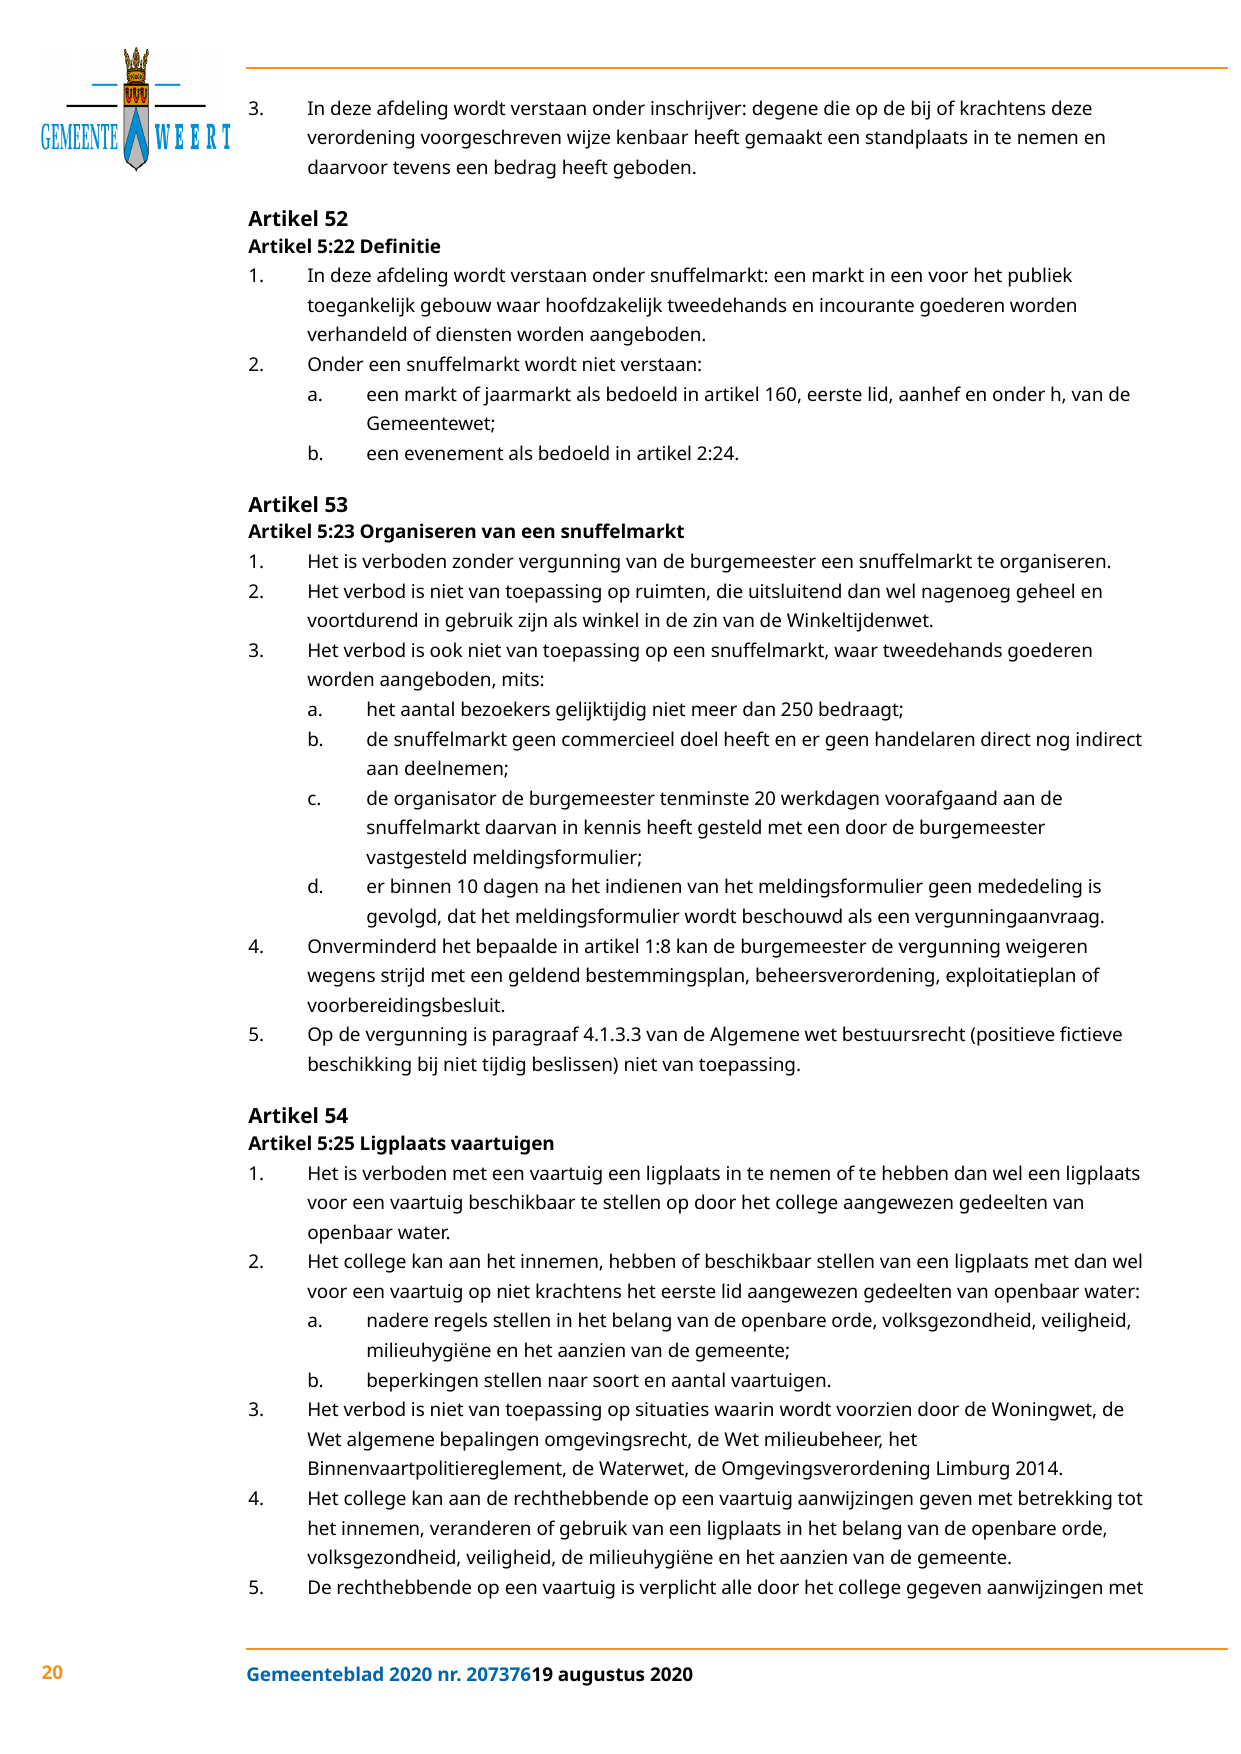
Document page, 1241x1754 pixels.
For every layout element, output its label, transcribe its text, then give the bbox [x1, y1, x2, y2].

list In deze afdeling wordt verstaan onder inschrijver: degene die op de bij of krachtens deze verordening voorgeschreven wijze kenbaar heeft gemaakt een standplaats in te nemen en daarvoor tevens een bedrag heeft geboden. [248, 95, 1152, 180]
text Artikel 5:23 Organiseren van een snuffelmarkt [248, 519, 1152, 544]
list er binnen 10 dagen na het indienen van het meldingsformulier geen mededeling is gevolgd, dat het meldingsformulier wordt beschouwd als een vergunningaanvraag. [307, 874, 1152, 929]
list Het is verboden zonder vergunning van de burgemeester een snuffelmarkt te organiseren. [248, 548, 1152, 574]
list de organisator de burgemeester tenminste 20 werkdagen voorafgaand aan de snuffelmarkt daarvan in kennis heeft gesteld met een door de burgemeester vastgesteld meldingsformulier; [307, 785, 1152, 870]
list De rechthebbende op een vaartuig is verplicht alle door het college gegeven aanwijzingen met [248, 1574, 1152, 1599]
list een markt of jaarmarkt als bedoeld in artikel 160, eerste lid, aanhef en onder h, van de Gemeentewet; [307, 381, 1152, 436]
picture [41, 47, 231, 172]
list Het college kan aan het innemen, hebben of beschikbaar stellen van een ligplaats met dan wel voor een vaartuig op niet krachtens het eerste lid aangewezen gedeelten van openbaar water: [248, 1248, 1152, 1304]
list het aantal bezoekers gelijktijdig niet meer dan 250 bedraagt; [307, 696, 1152, 722]
list Het verbod is niet van toepassing op situaties waarin wordt voorzien door de Woningwet, de Wet algemene bepalingen omgevingsrecht, de Wet milieubeheer, het Binnenvaartpolitiereglement, de Waterwet, de Omgevingsverordening Limburg 2014. [248, 1396, 1152, 1481]
list Het verbod is ook niet van toepassing op een snuffelmarkt, waar tweedehands goederen worden aangeboden, mits: [248, 637, 1152, 692]
text Artikel 53 [248, 490, 1152, 519]
list Onder een snuffelmarkt wordt niet verstaan: [248, 351, 1152, 377]
text Artikel 5:22 Definitie [248, 233, 1152, 258]
list de snuffelmarkt geen commercieel doel heeft en er geen handelaren direct nog indirect aan deelnemen; [307, 726, 1152, 781]
text Artikel 5:25 Ligplaats vaartuigen [248, 1130, 1152, 1156]
list een evenement als bedoeld in artikel 2:24. [307, 440, 1152, 466]
list Onverminderd het bepaalde in artikel 1:8 kan de burgemeester de vergunning weigeren wegens strijd met een geldend bestemmingsplan, beheersverordening, exploitatieplan of voorbereidingsbesluit. [248, 933, 1152, 1018]
list Het college kan aan de rechthebbende op een vaartuig aanwijzingen geven met betrekking tot het innemen, veranderen of gebruik van een ligplaats in het belang van de openbare orde, volksgezondheid, veiligheid, de milieuhygiëne en het aanzien van de gemeente. [248, 1485, 1152, 1570]
list nadere regels stellen in het belang van de openbare orde, volksgezondheid, veiligheid, milieuhygiëne en het aanzien van de gemeente; [307, 1308, 1152, 1363]
list In deze afdeling wordt verstaan onder snuffelmarkt: een markt in een voor het publiek toegankelijk gebouw waar hoofdzakelijk tweedehands en incourante goederen worden verhandeld of diensten worden aangeboden. [248, 262, 1152, 347]
list Op de vergunning is paragraaf 4.1.3.3 van de Algemene wet bestuursrecht (positieve fictieve beschikking bij niet tijdig beslissen) niet van toepassing. [248, 1022, 1152, 1077]
list beperkingen stellen naar soort en aantal vaartuigen. [307, 1367, 1152, 1392]
text Artikel 52 [248, 204, 1152, 233]
list Het is verboden met een vaartuig een ligplaats in te nemen of te hebben dan wel een ligplaats voor een vaartuig beschikbaar te stellen op door het college aangewezen gedeelten van openbaar water. [248, 1160, 1152, 1244]
text Artikel 54 [248, 1102, 1152, 1130]
list Het verbod is niet van toepassing op ruimten, die uitsluitend dan wel nagenoeg geheel en voortdurend in gebruik zijn als winkel in de zin van de Winkeltijdenwet. [248, 578, 1152, 633]
